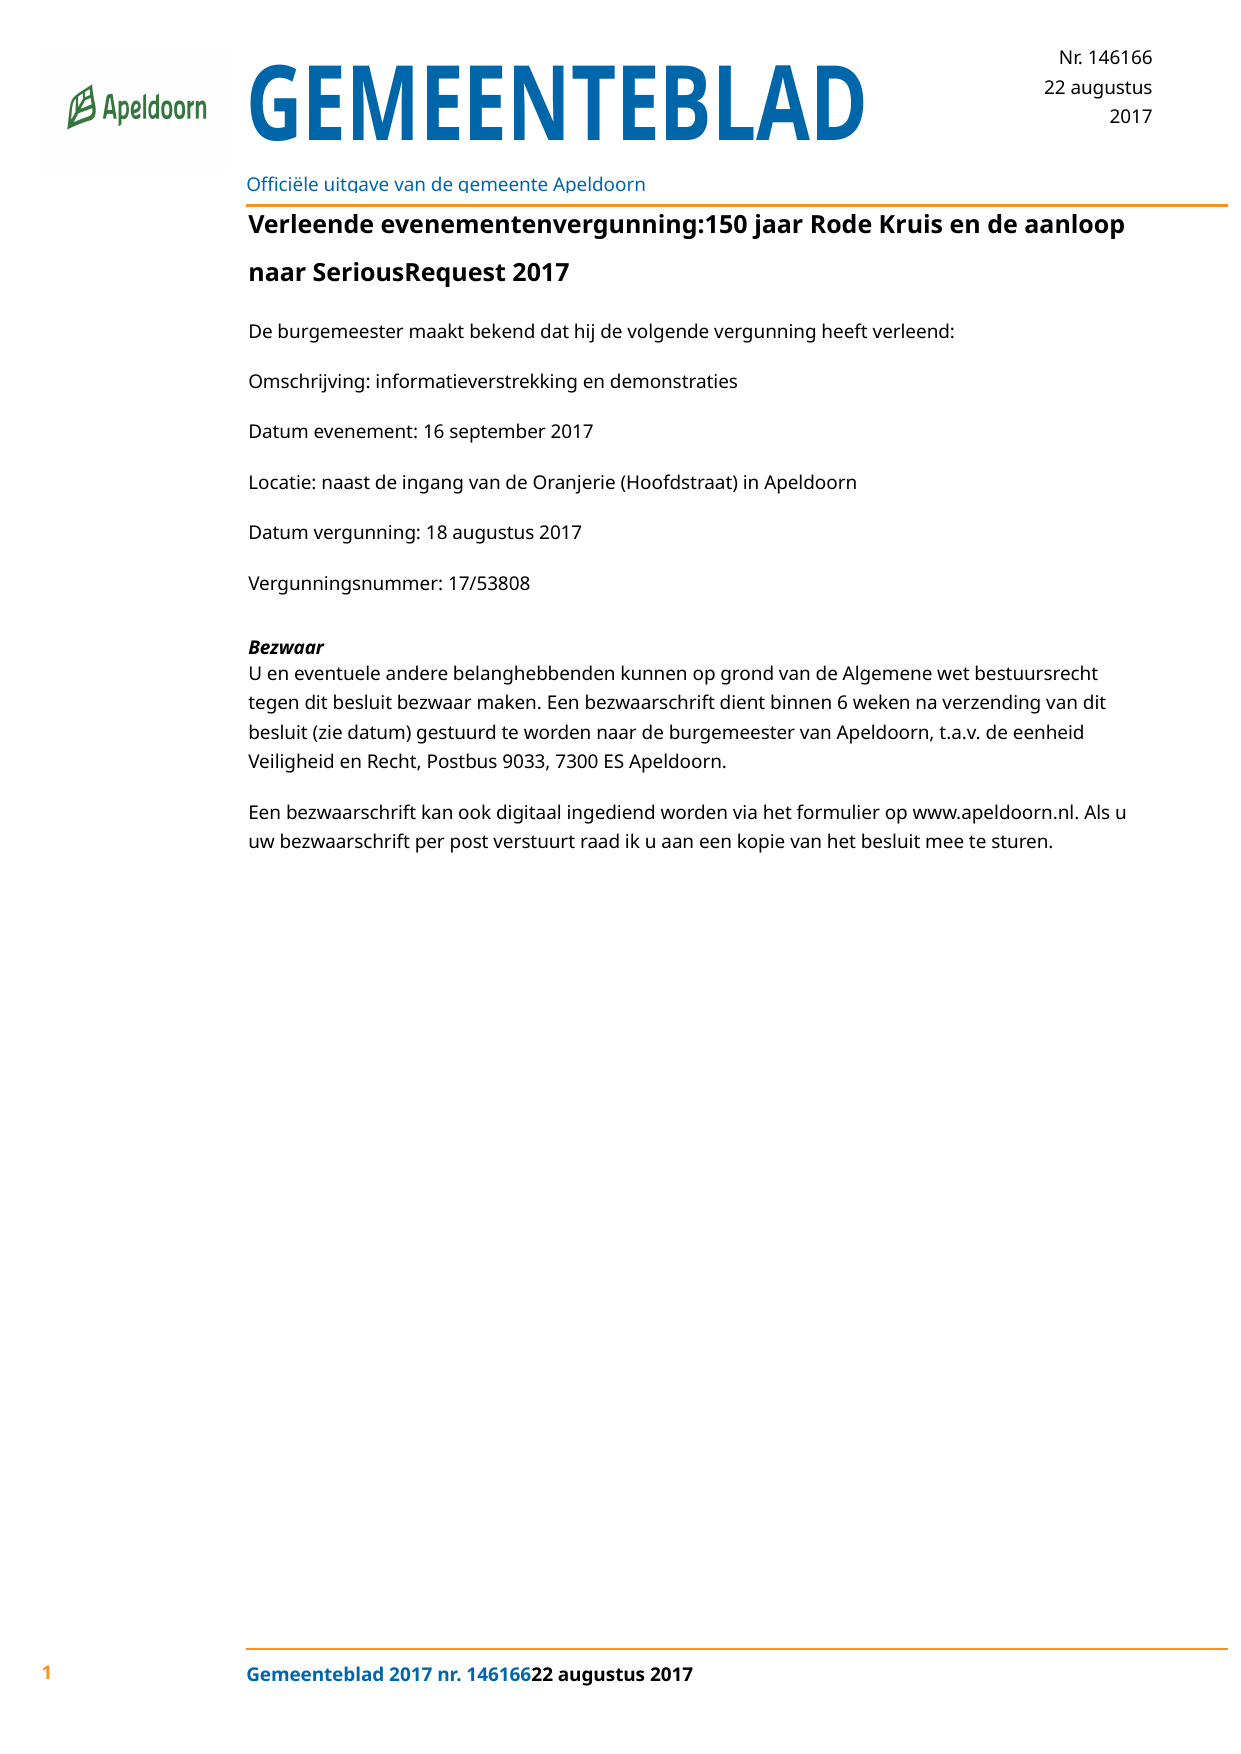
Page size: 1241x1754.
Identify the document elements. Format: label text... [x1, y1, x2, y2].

picture [41, 47, 231, 172]
text Datum evenement: 16 september 2017 [248, 419, 1152, 444]
text Omschrijving: informatieverstrekking en demonstraties [248, 368, 1152, 394]
text U en eventuele andere belanghebbenden kunnen op grond van de Algemene wet bestuursrecht tegen dit besluit bezwaar maken. Een bezwaarschrift dient binnen 6 weken na verzending van dit besluit (zie datum) gestuurd te worden naar de burgemeester van Apeldoorn, t.a.v. de eenheid Veiligheid en Recht, Postbus 9033, 7300 ES Apeldoorn. [248, 660, 1152, 774]
text Verleende evenementenvergunning:150 jaar Rode Kruis en de aanloop naar SeriousRequest 2017 [248, 207, 1152, 288]
text De burgemeester maakt bekend dat hij de volgende vergunning heeft verleend: [248, 318, 1152, 344]
text Locatie: naast de ingang van de Oranjerie (Hoofdstraat) in Apeldoorn [248, 469, 1152, 495]
text Een bezwaarschrift kan ook digitaal ingediend worden via het formulier op www.apeldoorn.nl. Als u uw bezwaarschrift per post verstuurt raad ik u aan een kopie van het besluit mee te sturen. [248, 799, 1152, 854]
text Vergunningsnummer: 17/53808 [248, 570, 1152, 596]
text Bezwaar [248, 634, 1152, 660]
text Datum vergunning: 18 augustus 2017 [248, 519, 1152, 545]
